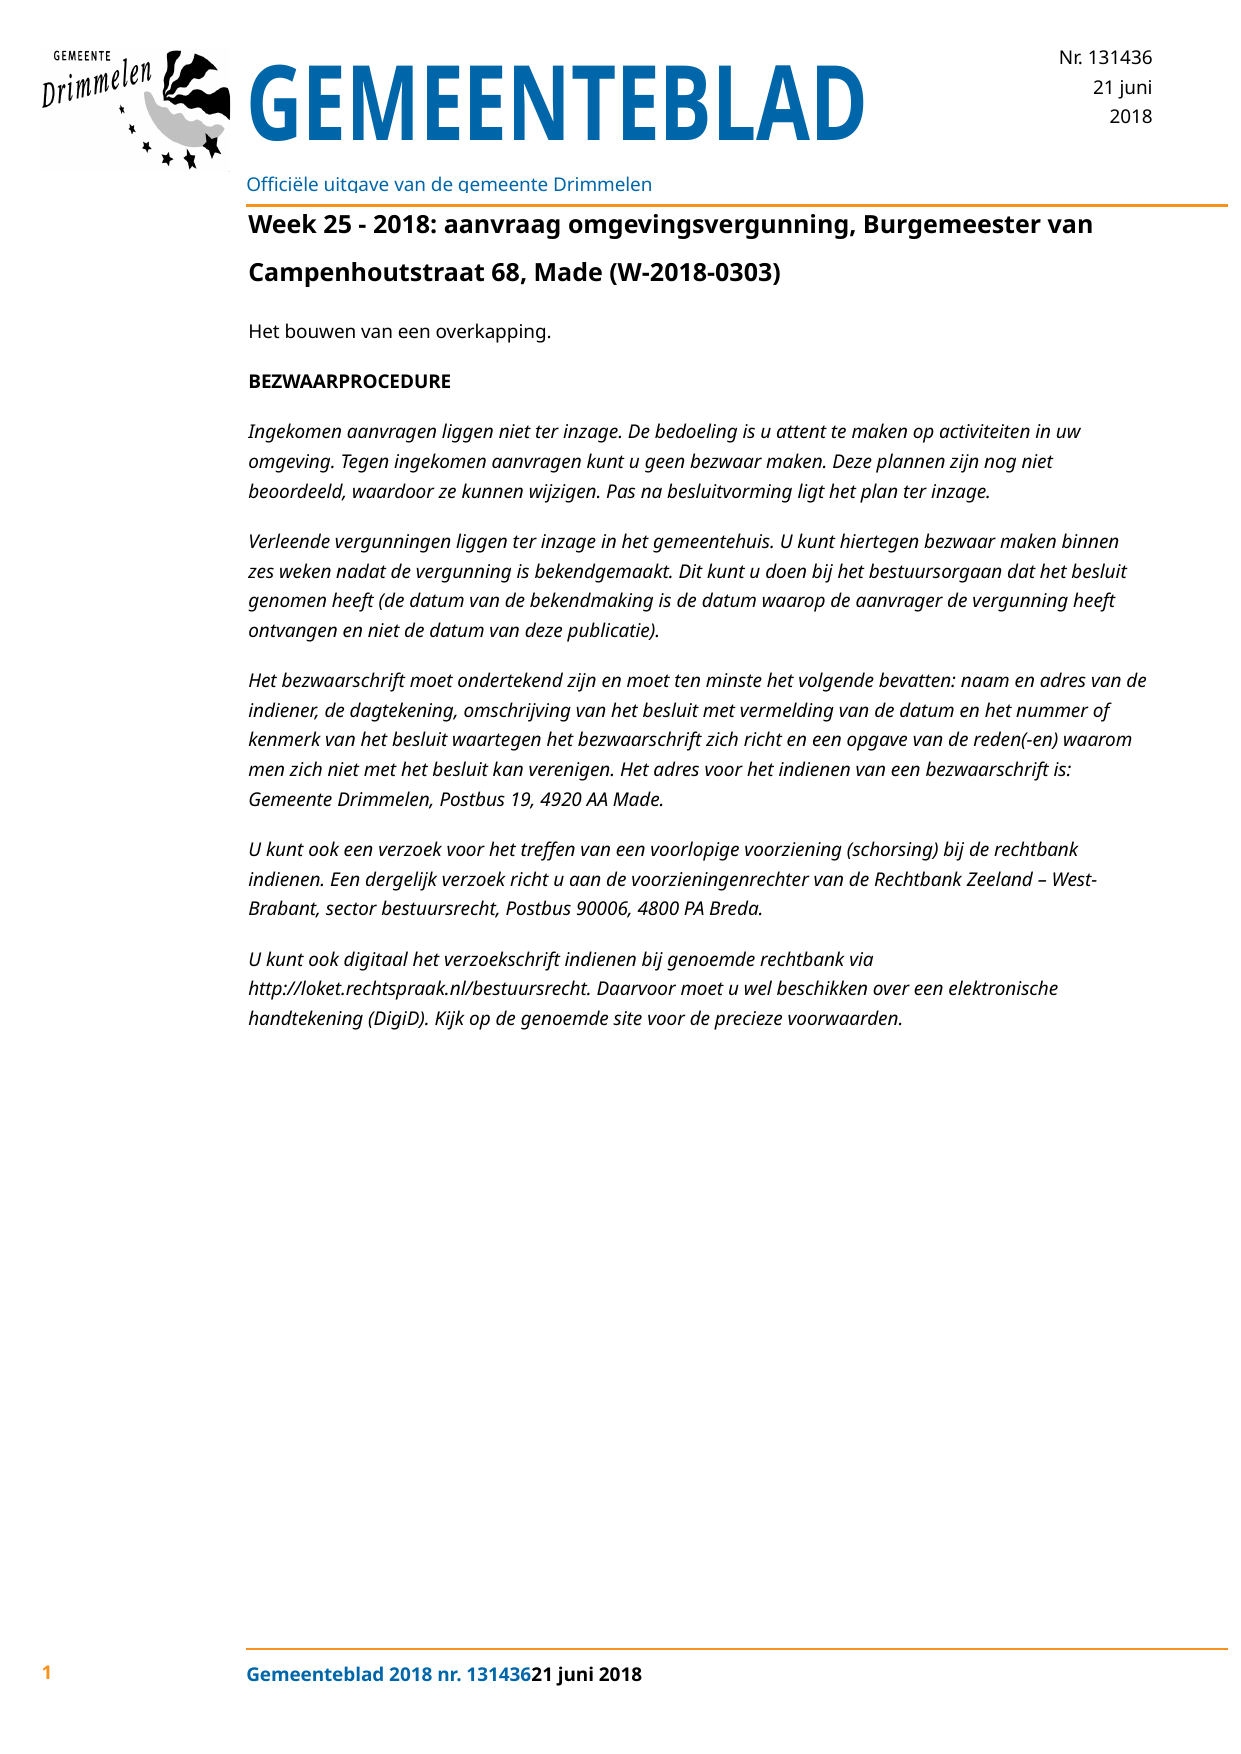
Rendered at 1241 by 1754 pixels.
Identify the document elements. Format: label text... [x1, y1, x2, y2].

text Het bouwen van een overkapping. [248, 318, 1152, 344]
text U kunt ook digitaal het verzoekschrift indienen bij genoemde rechtbank via http://loket.rechtspraak.nl/bestuursrecht. Daarvoor moet u wel beschikken over een elektronische handtekening (DigiD). Kijk op de genoemde site voor de precieze voorwaarden. [248, 946, 1152, 1031]
text Ingekomen aanvragen liggen niet ter inzage. De bedoeling is u attent te maken op activiteiten in uw omgeving. Tegen ingekomen aanvragen kunt u geen bezwaar maken. Deze plannen zijn nog niet beoordeeld, waardoor ze kunnen wijzigen. Pas na besluitvorming ligt het plan ter inzage. [248, 419, 1152, 504]
picture [41, 47, 231, 172]
text Verleende vergunningen liggen ter inzage in het gemeentehuis. U kunt hiertegen bezwaar maken binnen zes weken nadat de vergunning is bekendgemaakt. Dit kunt u doen bij het bestuursorgaan dat het besluit genomen heeft (de datum van de bekendmaking is de datum waarop de aanvrager de vergunning heeft ontvangen en niet de datum van deze publicatie). [248, 528, 1152, 643]
text Het bezwaarschrift moet ondertekend zijn en moet ten minste het volgende bevatten: naam en adres van de indiener, de dagtekening, omschrijving van het besluit met vermelding van de datum en het nummer of kenmerk van het besluit waartegen het bezwaarschrift zich richt en een opgave van de reden(-en) waarom men zich niet met het besluit kan verenigen. Het adres voor het indienen van een bezwaarschrift is: Gemeente Drimmelen, Postbus 19, 4920 AA Made. [248, 667, 1152, 812]
text Week 25 - 2018: aanvraag omgevingsvergunning, Burgemeester van Campenhoutstraat 68, Made (W-2018-0303) [248, 207, 1152, 288]
text BEZWAARPROCEDURE [248, 368, 1152, 394]
text U kunt ook een verzoek voor het treffen van een voorlopige voorziening (schorsing) bij de rechtbank indienen. Een dergelijk verzoek richt u aan de voorzieningenrechter van de Rechtbank Zeeland – West-Brabant, sector bestuursrecht, Postbus 90006, 4800 PA Breda. [248, 836, 1152, 921]
